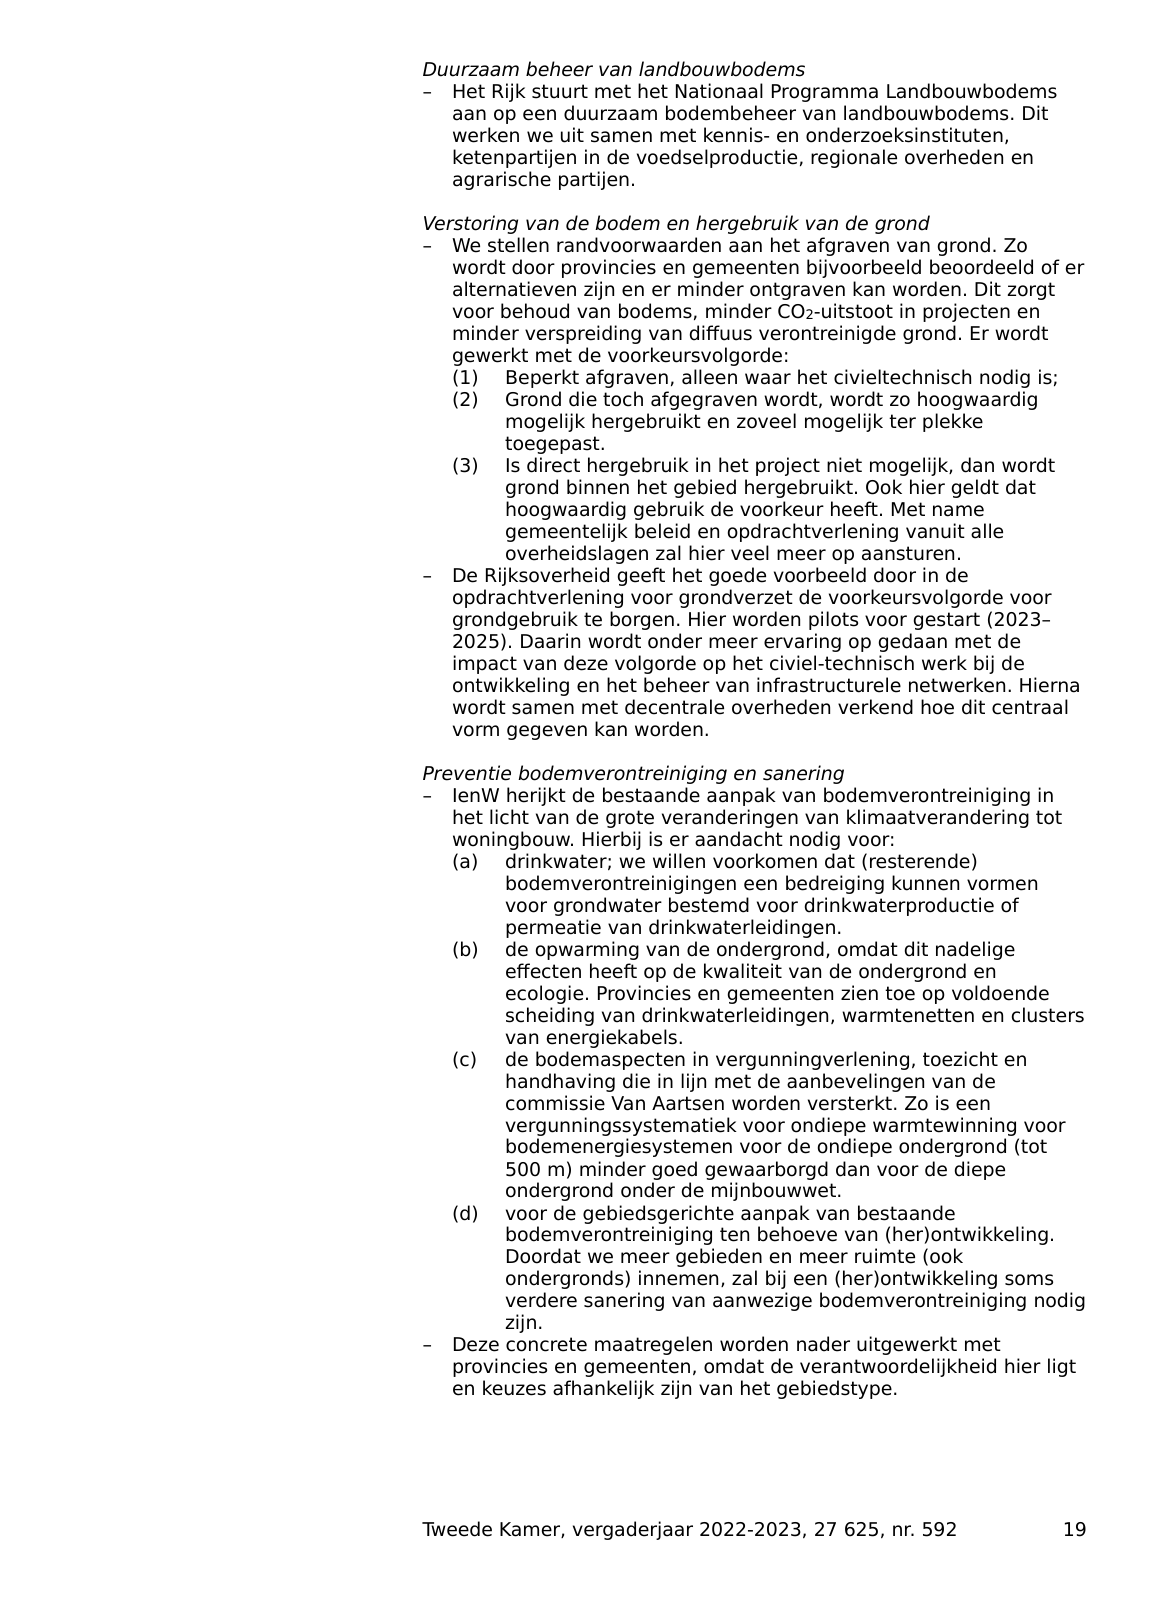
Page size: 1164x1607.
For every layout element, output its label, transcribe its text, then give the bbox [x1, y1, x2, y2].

text (a) drinkwater; we willen voorkomen dat (resterende) bodemverontreinigingen een bedreiging kunnen vormen voor grondwater bestemd voor drinkwaterproductie of permeatie van drinkwaterleidingen. [452, 851, 1087, 939]
text (b) de opwarming van de ondergrond, omdat dit nadelige effecten heeft op de kwaliteit van de ondergrond en ecologie. Provincies en gemeenten zien toe op voldoende scheiding van drinkwaterleidingen, warmtenetten en clusters van energiekabels. [452, 939, 1087, 1048]
text (d) voor de gebiedsgerichte aanpak van bestaande bodemverontreiniging ten behoeve van (her)ontwikkeling. Doordat we meer gebieden en meer ruimte (ook ondergronds) innemen, zal bij een (her)ontwikkeling soms verdere sanering van aanwezige bodemverontreiniging nodig zijn. [452, 1202, 1087, 1334]
text – Het Rijk stuurt met het Nationaal Programma Landbouwbodems aan op een duurzaam bodembeheer van landbouwbodems. Dit werken we uit samen met kennis- en onderzoeksinstituten, ketenpartijen in de voedselproductie, regionale overheden en agrarische partijen. [422, 81, 1087, 191]
text – We stellen randvoorwaarden aan het afgraven van grond. Zo wordt door provincies en gemeenten bijvoorbeeld beoordeeld of er alternatieven zijn en er minder ontgraven kan worden. Dit zorgt voor behoud van bodems, minder CO2-uitstoot in projecten en minder verspreiding van diffuus verontreinigde grond. Er wordt gewerkt met de voorkeursvolgorde: [422, 235, 1087, 367]
subtitle Duurzaam beheer van landbouwbodems [422, 59, 1087, 81]
text – De Rijksoverheid geeft het goede voorbeeld door in de opdrachtverlening voor grondverzet de voorkeursvolgorde voor grondgebruik te borgen. Hier worden pilots voor gestart (2023–2025). Daarin wordt onder meer ervaring op gedaan met de impact van deze volgorde op het civiel-technisch werk bij de ontwikkeling en het beheer van infrastructurele netwerken. Hierna wordt samen met decentrale overheden verkend hoe dit centraal vorm gegeven kan worden. [422, 565, 1087, 741]
text (c) de bodemaspecten in vergunningverlening, toezicht en handhaving die in lijn met de aanbevelingen van de commissie Van Aartsen worden versterkt. Zo is een vergunningssystematiek voor ondiepe warmtewinning voor bodemenergiesystemen voor de ondiepe ondergrond (tot 500 m) minder goed gewaarborgd dan voor de diepe ondergrond onder de mijnbouwwet. [452, 1048, 1087, 1202]
text (3) Is direct hergebruik in het project niet mogelijk, dan wordt grond binnen het gebied hergebruikt. Ook hier geldt dat hoogwaardig gebruik de voorkeur heeft. Met name gemeentelijk beleid en opdrachtverlening vanuit alle overheidslagen zal hier veel meer op aansturen. [452, 455, 1087, 565]
text – IenW herijkt de bestaande aanpak van bodemverontreiniging in het licht van de grote veranderingen van klimaatverandering tot woningbouw. Hierbij is er aandacht nodig voor: [422, 785, 1087, 851]
text (1) Beperkt afgraven, alleen waar het civieltechnisch nodig is; [452, 367, 1087, 389]
subtitle Preventie bodemverontreiniging en sanering [422, 763, 1087, 785]
subtitle Verstoring van de bodem en hergebruik van de grond [422, 213, 1087, 235]
text – Deze concrete maatregelen worden nader uitgewerkt met provincies en gemeenten, omdat de verantwoordelijkheid hier ligt en keuzes afhankelijk zijn van het gebiedstype. [422, 1334, 1087, 1400]
text (2) Grond die toch afgegraven wordt, wordt zo hoogwaardig mogelijk hergebruikt en zoveel mogelijk ter plekke toegepast. [452, 389, 1087, 455]
